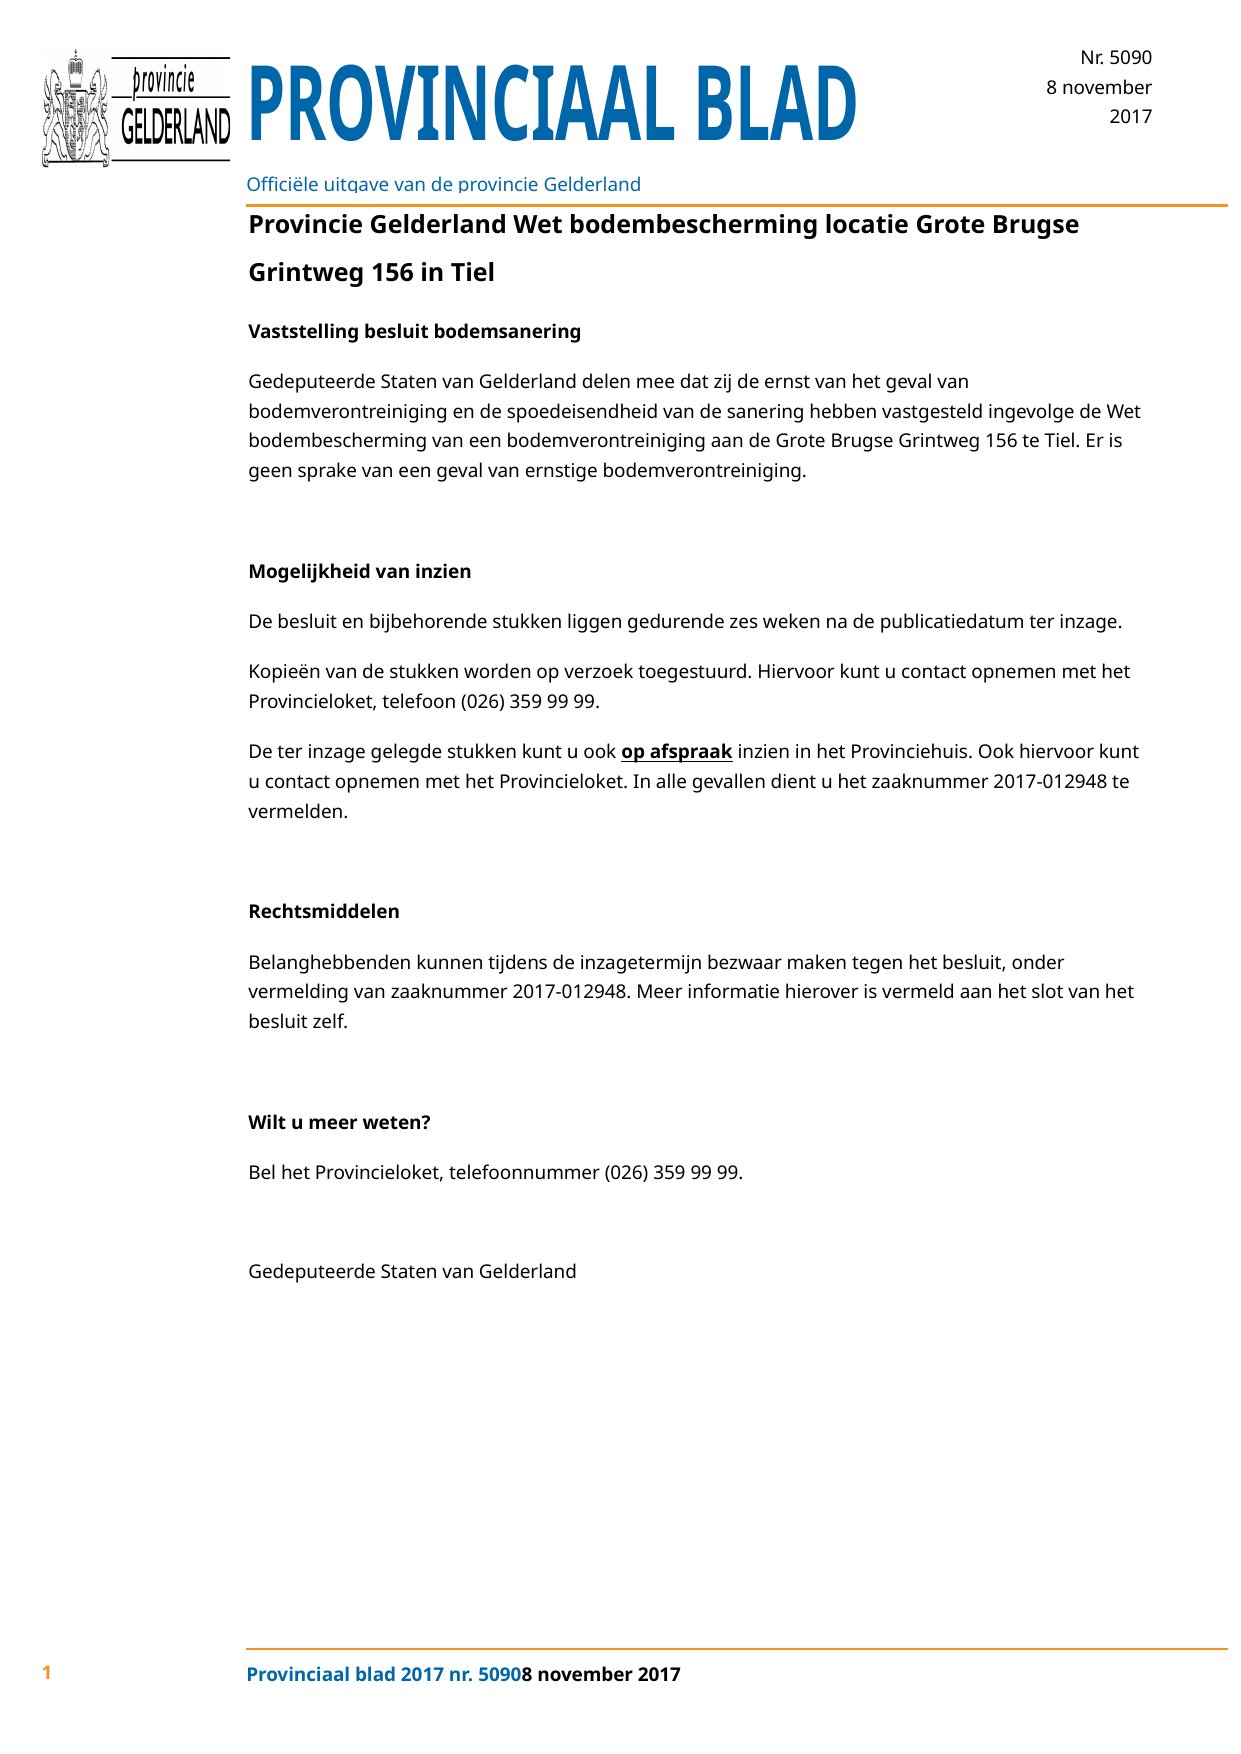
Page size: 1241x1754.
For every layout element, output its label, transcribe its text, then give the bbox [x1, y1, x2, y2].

text Gedeputeerde Staten van Gelderland delen mee dat zij de ernst van het geval van bodemverontreiniging en de spoedeisendheid van de sanering hebben vastgesteld ingevolge de Wet bodembescherming van een bodemverontreiniging aan de Grote Brugse Grintweg 156 te Tiel. Er is geen sprake van een geval van ernstige bodemverontreiniging. [248, 368, 1152, 483]
text Rechtsmiddelen [248, 899, 1152, 924]
text Mogelijkheid van inzien [248, 558, 1152, 584]
picture [41, 47, 231, 172]
text Provincie Gelderland Wet bodembescherming locatie Grote Brugse Grintweg 156 in Tiel [248, 207, 1152, 288]
text De ter inzage gelegde stukken kunt u ook op afspraak inzien in het Provinciehuis. Ook hiervoor kunt u contact opnemen met het Provincieloket. In alle gevallen dient u het zaaknummer 2017-012948 te vermelden. [248, 739, 1152, 824]
text De besluit en bijbehorende stukken liggen gedurende zes weken na de publicatiedatum ter inzage. [248, 608, 1152, 634]
text Bel het Provincieloket, telefoonnummer (026) 359 99 99. [248, 1159, 1152, 1185]
text Wilt u meer weten? [248, 1109, 1152, 1135]
text Vaststelling besluit bodemsanering [248, 318, 1152, 344]
text Kopieën van de stukken worden op verzoek toegestuurd. Hiervoor kunt u contact opnemen met het Provincieloket, telefoon (026) 359 99 99. [248, 659, 1152, 714]
text Gedeputeerde Staten van Gelderland [248, 1258, 1152, 1283]
text Belanghebbenden kunnen tijdens de inzagetermijn bezwaar maken tegen het besluit, onder vermelding van zaaknummer 2017-012948. Meer informatie hierover is vermeld aan het slot van het besluit zelf. [248, 949, 1152, 1034]
